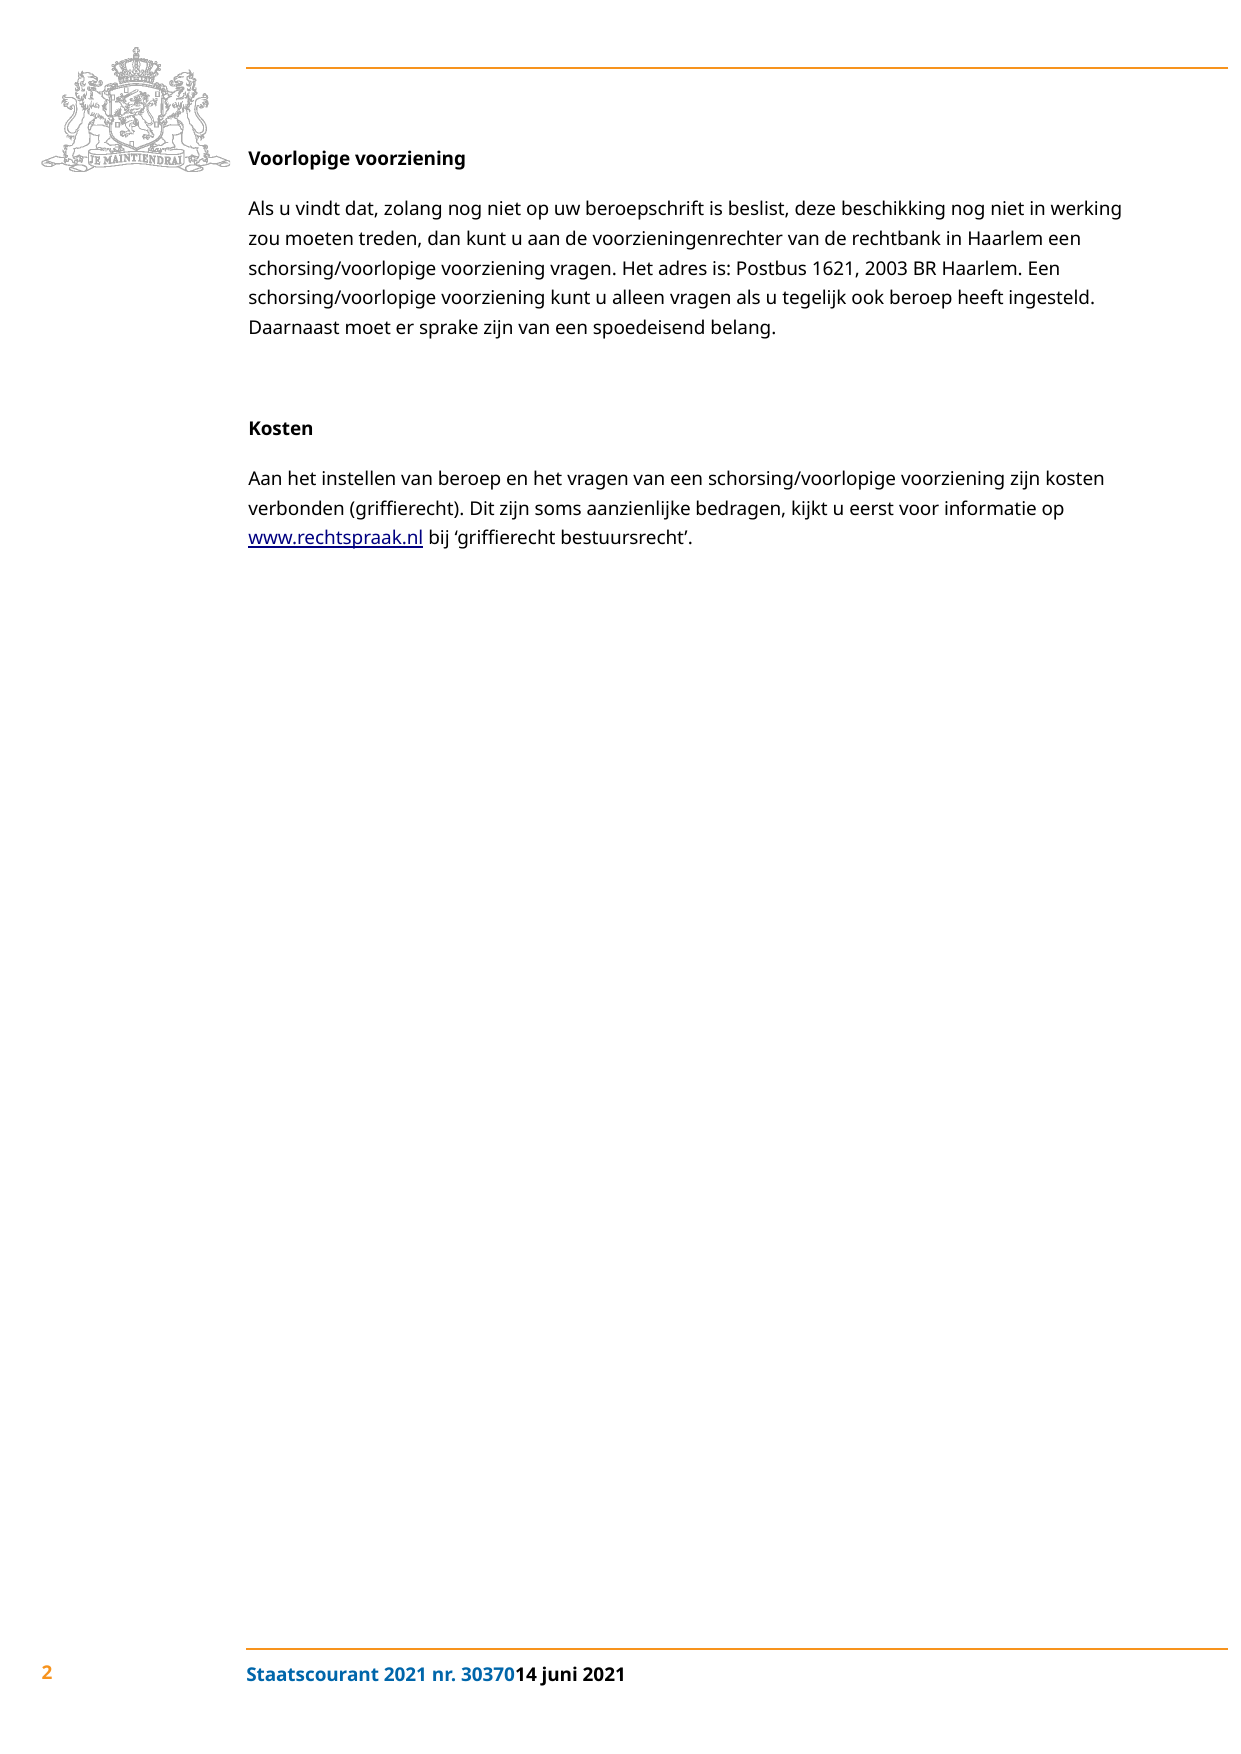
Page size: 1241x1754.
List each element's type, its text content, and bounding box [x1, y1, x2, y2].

text Als u vindt dat, zolang nog niet op uw beroepschrift is beslist, deze beschikking nog niet in werking zou moeten treden, dan kunt u aan de voorzieningenrechter van de rechtbank in Haarlem een schorsing/voorlopige voorziening vragen. Het adres is: Postbus 1621, 2003 BR Haarlem. Een schorsing/voorlopige voorziening kunt u alleen vragen als u tegelijk ook beroep heeft ingesteld. Daarnaast moet er sprake zijn van een spoedeisend belang. [248, 196, 1152, 340]
text Voorlopige voorziening [248, 145, 1152, 171]
text Kosten [248, 415, 1152, 441]
picture [41, 47, 231, 172]
text Aan het instellen van beroep en het vragen van een schorsing/voorlopige voorziening zijn kosten verbonden (griffierecht). Dit zijn soms aanzienlijke bedragen, kijkt u eerst voor informatie op www.rechtspraak.nl bij ‘griffierecht bestuursrecht’. [248, 465, 1152, 550]
